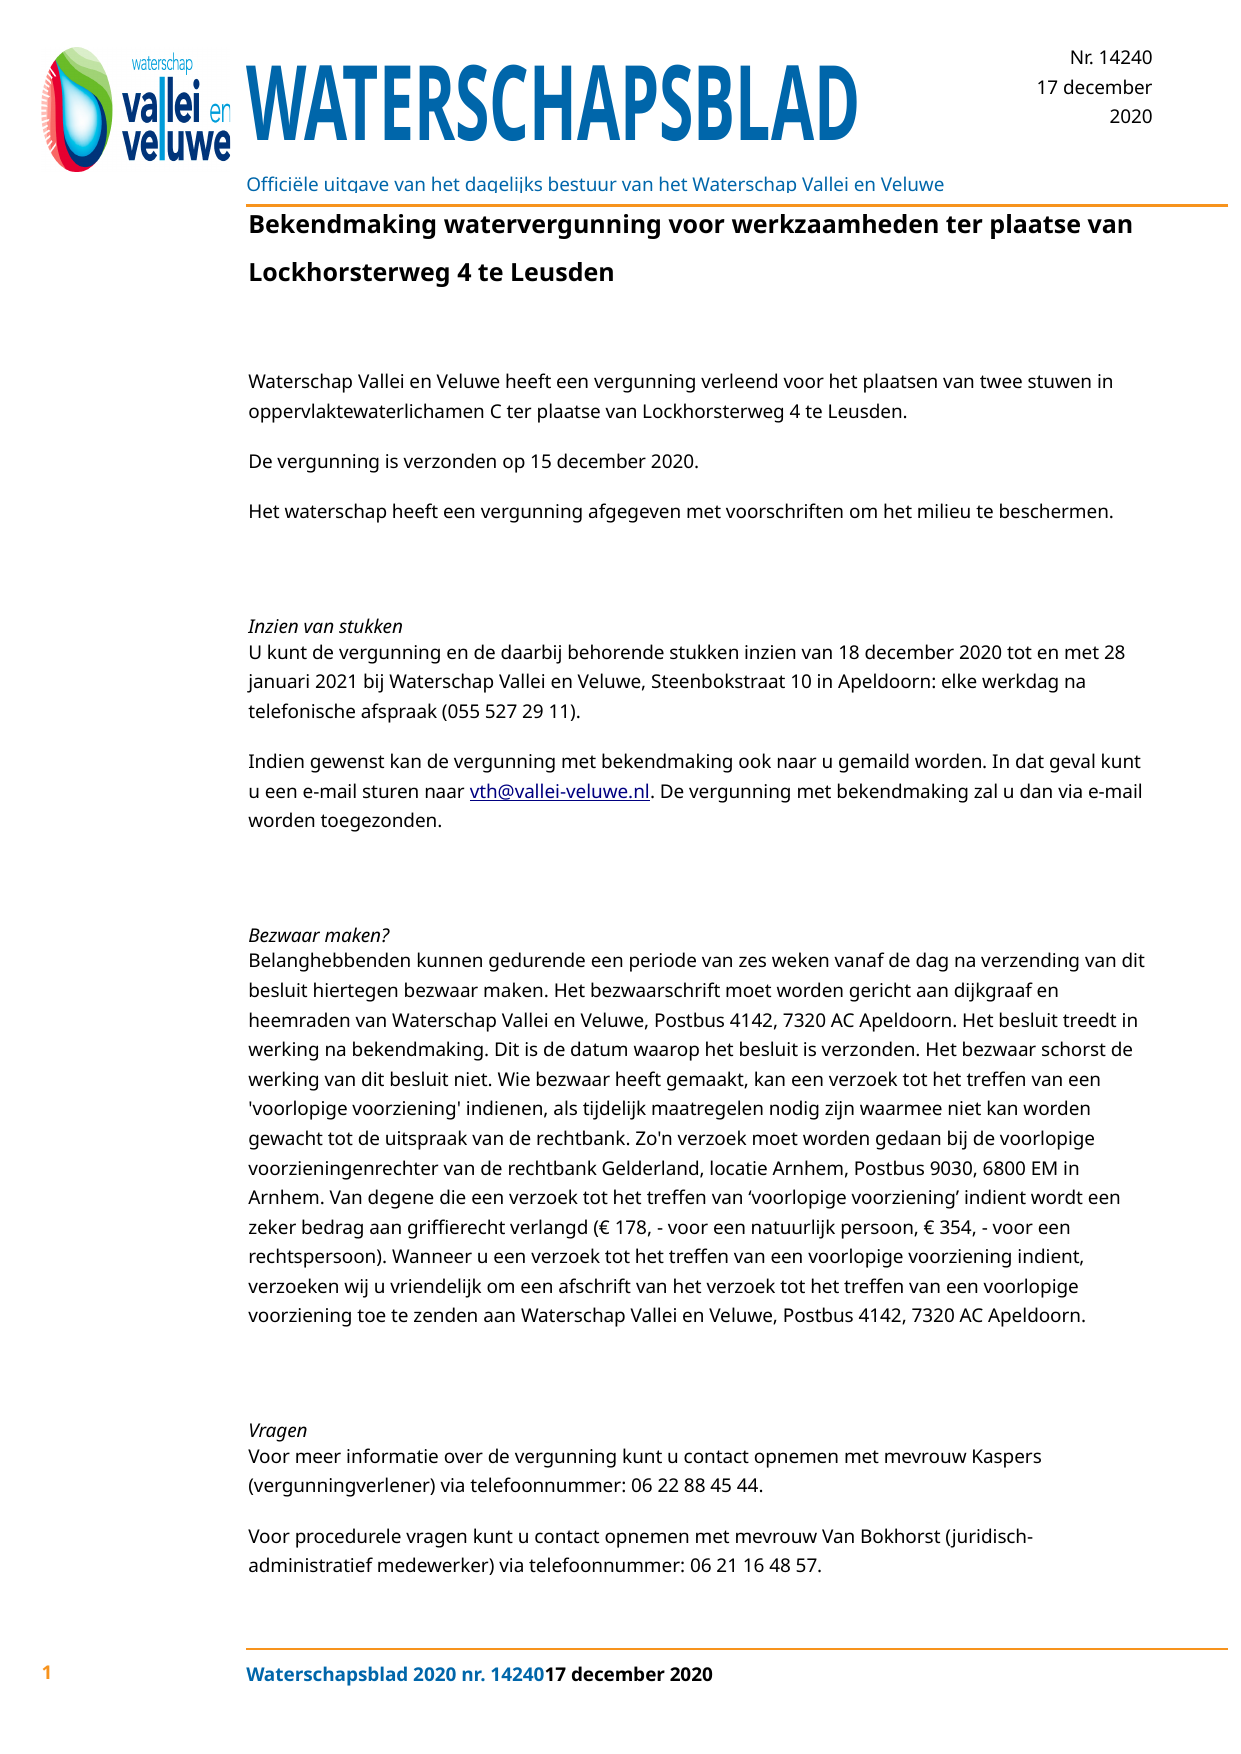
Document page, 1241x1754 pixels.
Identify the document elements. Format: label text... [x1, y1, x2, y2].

text Inzien van stukken [248, 613, 1152, 639]
text Voor meer informatie over de vergunning kunt u contact opnemen met mevrouw Kaspers (vergunningverlener) via telefoonnummer: 06 22 88 45 44. [248, 1443, 1152, 1498]
text Het waterschap heeft een vergunning afgegeven met voorschriften om het milieu te beschermen. [248, 499, 1152, 524]
text Bezwaar maken? [248, 922, 1152, 948]
text Indien gewenst kan de vergunning met bekendmaking ook naar u gemaild worden. In dat geval kunt u een e-mail sturen naar vth@vallei-veluwe.nl. De vergunning met bekendmaking zal u dan via e-mail worden toegezonden. [248, 748, 1152, 833]
text Belanghebbenden kunnen gedurende een periode van zes weken vanaf de dag na verzending van dit besluit hiertegen bezwaar maken. Het bezwaarschrift moet worden gericht aan dijkgraaf en heemraden van Waterschap Vallei en Veluwe, Postbus 4142, 7320 AC Apeldoorn. Het besluit treedt in werking na bekendmaking. Dit is de datum waarop het besluit is verzonden. Het bezwaar schorst de werking van dit besluit niet. Wie bezwaar heeft gemaakt, kan een verzoek tot het treffen van een 'voorlopige voorziening' indienen, als tijdelijk maatregelen nodig zijn waarmee niet kan worden gewacht tot de uitspraak van de rechtbank. Zo'n verzoek moet worden gedaan bij de voorlopige voorzieningenrechter van de rechtbank Gelderland, locatie Arnhem, Postbus 9030, 6800 EM in Arnhem. Van degene die een verzoek tot het treffen van ‘voorlopige voorziening’ indient wordt een zeker bedrag aan griffierecht verlangd (€ 178, - voor een natuurlijk persoon, € 354, - voor een rechtspersoon). Wanneer u een verzoek tot het treffen van een voorlopige voorziening indient, verzoeken wij u vriendelijk om een afschrift van het verzoek tot het treffen van een voorlopige voorziening toe te zenden aan Waterschap Vallei en Veluwe, Postbus 4142, 7320 AC Apeldoorn. [248, 948, 1152, 1328]
picture [41, 47, 231, 172]
text U kunt de vergunning en de daarbij behorende stukken inzien van 18 december 2020 tot en met 28 januari 2021 bij Waterschap Vallei en Veluwe, Steenbokstraat 10 in Apeldoorn: elke werkdag na telefonische afspraak (055 527 29 11). [248, 639, 1152, 724]
text Voor procedurele vragen kunt u contact opnemen met mevrouw Van Bokhorst (juridisch-administratief medewerker) via telefoonnummer: 06 21 16 48 57. [248, 1523, 1152, 1578]
text De vergunning is verzonden op 15 december 2020. [248, 448, 1152, 474]
text Waterschap Vallei en Veluwe heeft een vergunning verleend voor het plaatsen van twee stuwen in oppervlaktewaterlichamen C ter plaatse van Lockhorsterweg 4 te Leusden. [248, 368, 1152, 424]
text Bekendmaking watervergunning voor werkzaamheden ter plaatse van Lockhorsterweg 4 te Leusden [248, 207, 1152, 288]
text Vragen [248, 1417, 1152, 1443]
